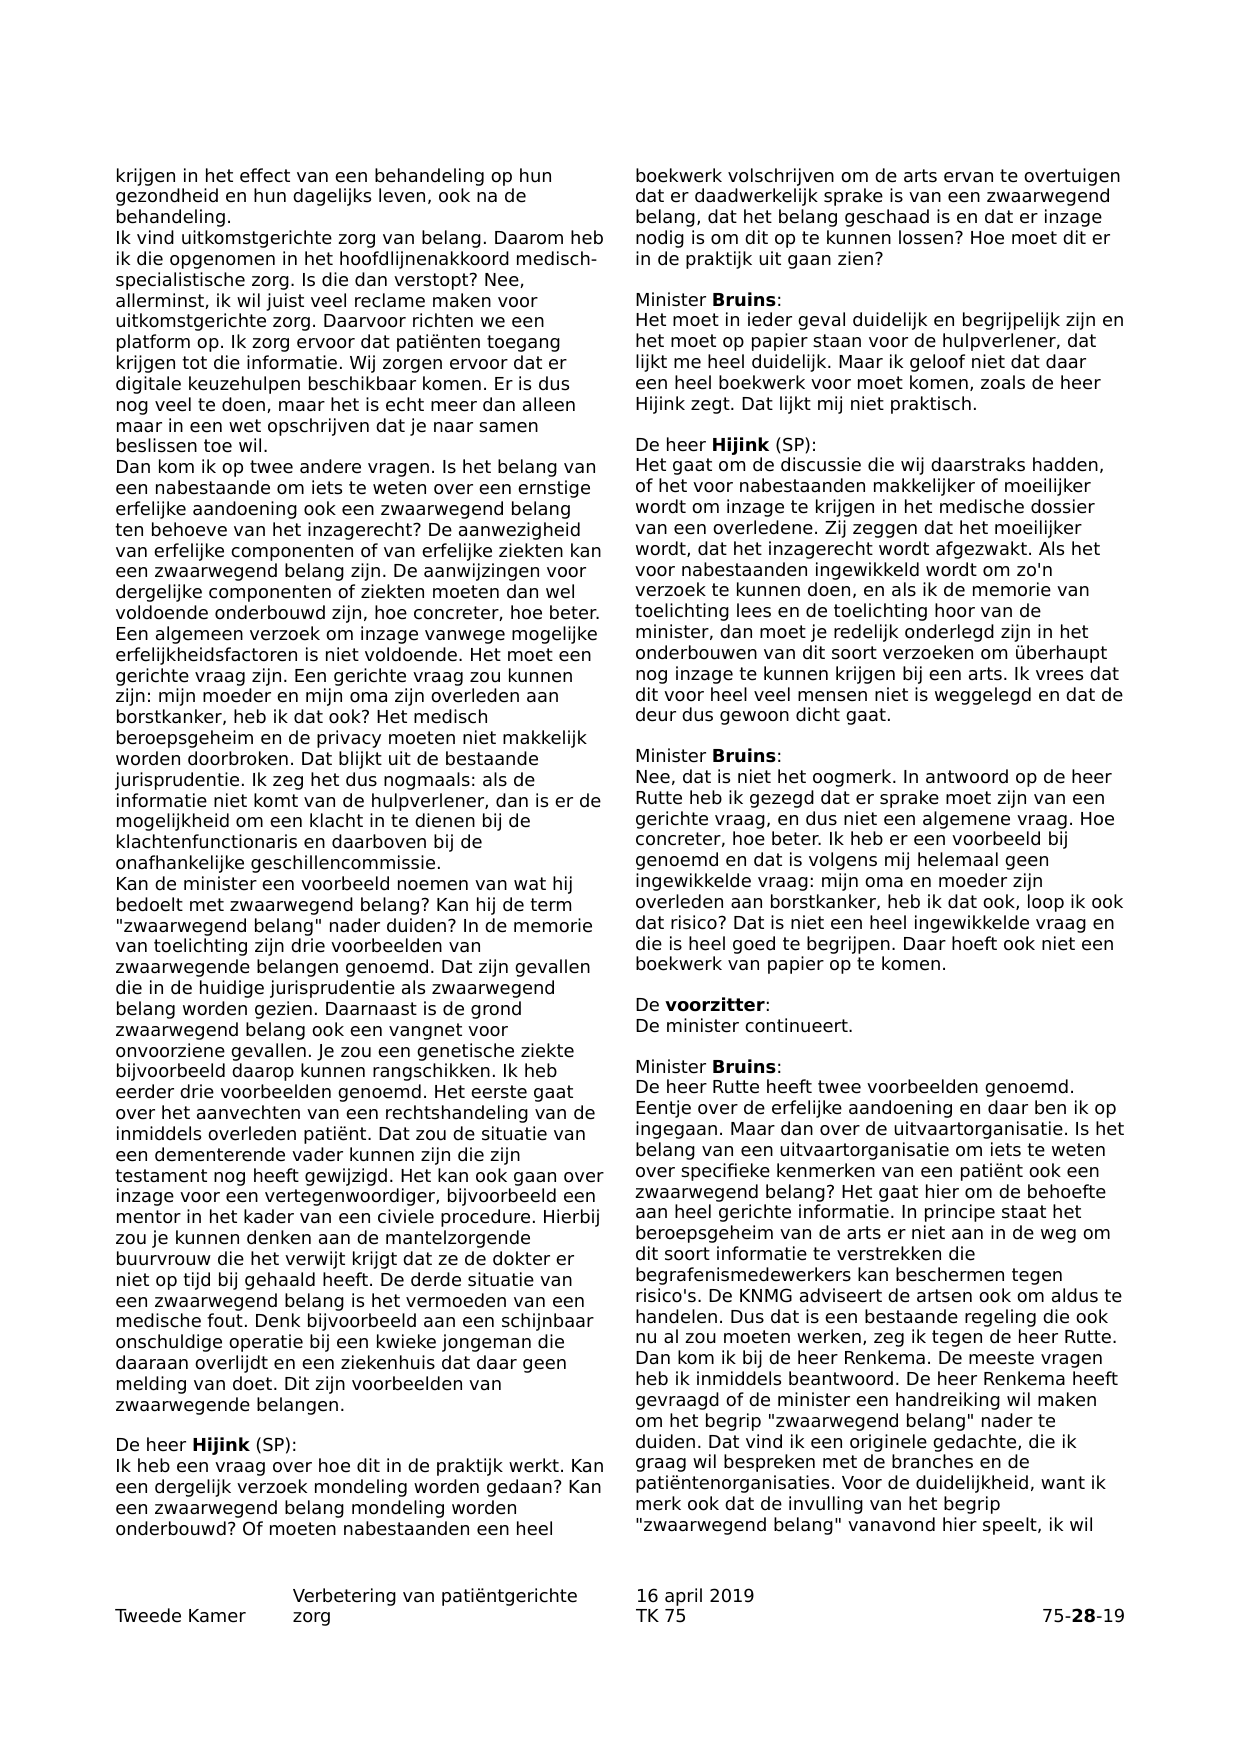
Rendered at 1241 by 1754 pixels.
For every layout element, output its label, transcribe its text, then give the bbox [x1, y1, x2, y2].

text Minister Bruins: [635, 1057, 1125, 1077]
text De voorzitter: [635, 995, 1125, 1016]
text De minister continueert. [635, 1016, 1125, 1037]
text krijgen in het effect van een behandeling op hun gezondheid en hun dagelijks leven, ook na de behandeling. [115, 165, 605, 228]
text Het gaat om de discussie die wij daarstraks hadden, of het voor nabestaanden makkelijker of moeilijker wordt om inzage te krijgen in het medische dossier van een overledene. Zij zeggen dat het moeilijker wordt, dat het inzagerecht wordt afgezwakt. Als het voor nabestaanden ingewikkeld wordt om zo'n verzoek te kunnen doen, en als ik de memorie van toelichting lees en de toelichting hoor van de minister, dan moet je redelijk onderlegd zijn in het onderbouwen van dit soort verzoeken om überhaupt nog inzage te kunnen krijgen bij een arts. Ik vrees dat dit voor heel veel mensen niet is weggelegd en dat de deur dus gewoon dicht gaat. [635, 455, 1125, 726]
text Ik vind uitkomstgerichte zorg van belang. Daarom heb ik die opgenomen in het hoofdlijnenakkoord medisch-specialistische zorg. Is die dan verstopt? Nee, allerminst, ik wil juist veel reclame maken voor uitkomstgerichte zorg. Daarvoor richten we een platform op. Ik zorg ervoor dat patiënten toegang krijgen tot die informatie. Wij zorgen ervoor dat er digitale keuzehulpen beschikbaar komen. Er is dus nog veel te doen, maar het is echt meer dan alleen maar in een wet opschrijven dat je naar samen beslissen toe wil. [115, 228, 605, 457]
text Minister Bruins: [635, 746, 1125, 767]
text De heer Hijink (SP): [635, 434, 1125, 455]
text De heer Rutte heeft twee voorbeelden genoemd. Eentje over de erfelijke aandoening en daar ben ik op ingegaan. Maar dan over de uitvaartorganisatie. Is het belang van een uitvaartorganisatie om iets te weten over specifieke kenmerken van een patiënt ook een zwaarwegend belang? Het gaat hier om de behoefte aan heel gerichte informatie. In principe staat het beroepsgeheim van de arts er niet aan in de weg om dit soort informatie te verstrekken die begrafenismedewerkers kan beschermen tegen risico's. De KNMG adviseert de artsen ook om aldus te handelen. Dus dat is een bestaande regeling die ook nu al zou moeten werken, zeg ik tegen de heer Rutte. [635, 1077, 1125, 1348]
text Dan kom ik op twee andere vragen. Is het belang van een nabestaande om iets te weten over een ernstige erfelijke aandoening ook een zwaarwegend belang ten behoeve van het inzagerecht? De aanwezigheid van erfelijke componenten of van erfelijke ziekten kan een zwaarwegend belang zijn. De aanwijzingen voor dergelijke componenten of ziekten moeten dan wel voldoende onderbouwd zijn, hoe concreter, hoe beter. Een algemeen verzoek om inzage vanwege mogelijke erfelijkheidsfactoren is niet voldoende. Het moet een gerichte vraag zijn. Een gerichte vraag zou kunnen zijn: mijn moeder en mijn oma zijn overleden aan borstkanker, heb ik dat ook? Het medisch beroepsgeheim en de privacy moeten niet makkelijk worden doorbroken. Dat blijkt uit de bestaande jurisprudentie. Ik zeg het dus nogmaals: als de informatie niet komt van de hulpverlener, dan is er de mogelijkheid om een klacht in te dienen bij de klachtenfunctionaris en daarboven bij de onafhankelijke geschillencommissie. [115, 457, 605, 874]
text Het moet in ieder geval duidelijk en begrijpelijk zijn en het moet op papier staan voor de hulpverlener, dat lijkt me heel duidelijk. Maar ik geloof niet dat daar een heel boekwerk voor moet komen, zoals de heer Hijink zegt. Dat lijkt mij niet praktisch. [635, 310, 1125, 414]
text De heer Hijink (SP): [115, 1435, 605, 1456]
text Ik heb een vraag over hoe dit in de praktijk werkt. Kan een dergelijk verzoek mondeling worden gedaan? Kan een zwaarwegend belang mondeling worden onderbouwd? Of moeten nabestaanden een heel [115, 1456, 605, 1539]
text Nee, dat is niet het oogmerk. In antwoord op de heer Rutte heb ik gezegd dat er sprake moet zijn van een gerichte vraag, en dus niet een algemene vraag. Hoe concreter, hoe beter. Ik heb er een voorbeeld bij genoemd en dat is volgens mij helemaal geen ingewikkelde vraag: mijn oma en moeder zijn overleden aan borstkanker, heb ik dat ook, loop ik ook dat risico? Dat is niet een heel ingewikkelde vraag en die is heel goed te begrijpen. Daar hoeft ook niet een boekwerk van papier op te komen. [635, 767, 1125, 975]
text boekwerk volschrijven om de arts ervan te overtuigen dat er daadwerkelijk sprake is van een zwaarwegend belang, dat het belang geschaad is en dat er inzage nodig is om dit op te kunnen lossen? Hoe moet dit er in de praktijk uit gaan zien? [635, 165, 1125, 269]
text Dan kom ik bij de heer Renkema. De meeste vragen heb ik inmiddels beantwoord. De heer Renkema heeft gevraagd of de minister een handreiking wil maken om het begrip "zwaarwegend belang" nader te duiden. Dat vind ik een originele gedachte, die ik graag wil bespreken met de branches en de patiëntenorganisaties. Voor de duidelijkheid, want ik merk ook dat de invulling van het begrip "zwaarwegend belang" vanavond hier speelt, ik wil [635, 1348, 1125, 1536]
text Minister Bruins: [635, 289, 1125, 310]
text Kan de minister een voorbeeld noemen van wat hij bedoelt met zwaarwegend belang? Kan hij de term "zwaarwegend belang" nader duiden? In de memorie van toelichting zijn drie voorbeelden van zwaarwegende belangen genoemd. Dat zijn gevallen die in de huidige jurisprudentie als zwaarwegend belang worden gezien. Daarnaast is de grond zwaarwegend belang ook een vangnet voor onvoorziene gevallen. Je zou een genetische ziekte bijvoorbeeld daarop kunnen rangschikken. Ik heb eerder drie voorbeelden genoemd. Het eerste gaat over het aanvechten van een rechtshandeling van de inmiddels overleden patiënt. Dat zou de situatie van een dementerende vader kunnen zijn die zijn testament nog heeft gewijzigd. Het kan ook gaan over inzage voor een vertegenwoordiger, bijvoorbeeld een mentor in het kader van een civiele procedure. Hierbij zou je kunnen denken aan de mantelzorgende buurvrouw die het verwijt krijgt dat ze de dokter er niet op tijd bij gehaald heeft. De derde situatie van een zwaarwegend belang is het vermoeden van een medische fout. Denk bijvoorbeeld aan een schijnbaar onschuldige operatie bij een kwieke jongeman die daaraan overlijdt en een ziekenhuis dat daar geen melding van doet. Dit zijn voorbeelden van zwaarwegende belangen. [115, 874, 605, 1415]
